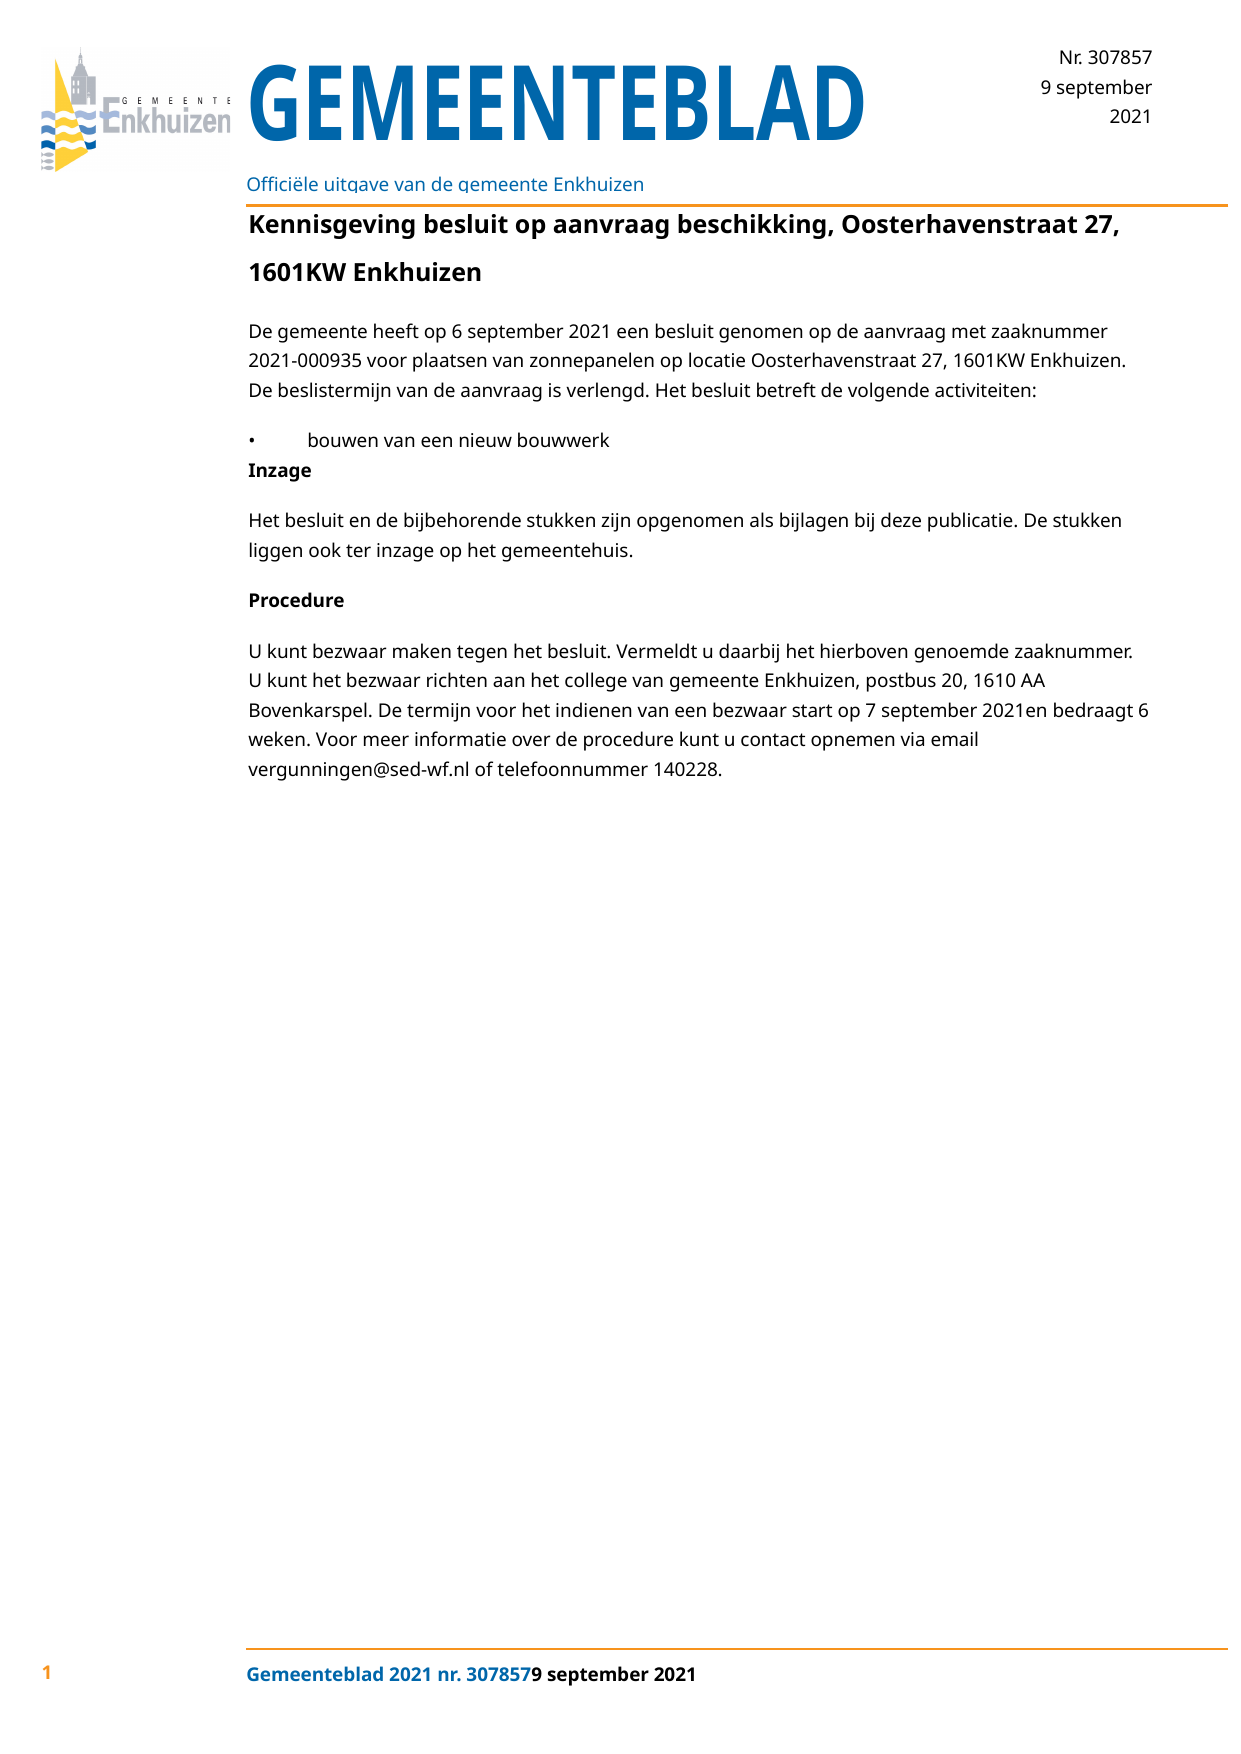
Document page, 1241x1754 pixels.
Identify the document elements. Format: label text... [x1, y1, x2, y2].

text De gemeente heeft op 6 september 2021 een besluit genomen op de aanvraag met zaaknummer 2021-000935 voor plaatsen van zonnepanelen op locatie Oosterhavenstraat 27, 1601KW Enkhuizen. De beslistermijn van de aanvraag is verlengd. Het besluit betreft de volgende activiteiten: [248, 318, 1152, 403]
text Procedure [248, 587, 1152, 613]
text Het besluit en de bijbehorende stukken zijn opgenomen als bijlagen bij deze publicatie. De stukken liggen ook ter inzage op het gemeentehuis. [248, 507, 1152, 563]
picture [41, 47, 231, 172]
text U kunt bezwaar maken tegen het besluit. Vermeldt u daarbij het hierboven genoemde zaaknummer. U kunt het bezwaar richten aan het college van gemeente Enkhuizen, postbus 20, 1610 AA Bovenkarspel. De termijn voor het indienen van een bezwaar start op 7 september 2021en bedraagt 6 weken. Voor meer informatie over de procedure kunt u contact opnemen via email vergunningen@sed-wf.nl of telefoonnummer 140228. [248, 638, 1152, 782]
list bouwen van een nieuw bouwwerk [248, 427, 1152, 453]
text Kennisgeving besluit op aanvraag beschikking, Oosterhavenstraat 27, 1601KW Enkhuizen [248, 207, 1152, 288]
text Inzage [248, 457, 1152, 483]
